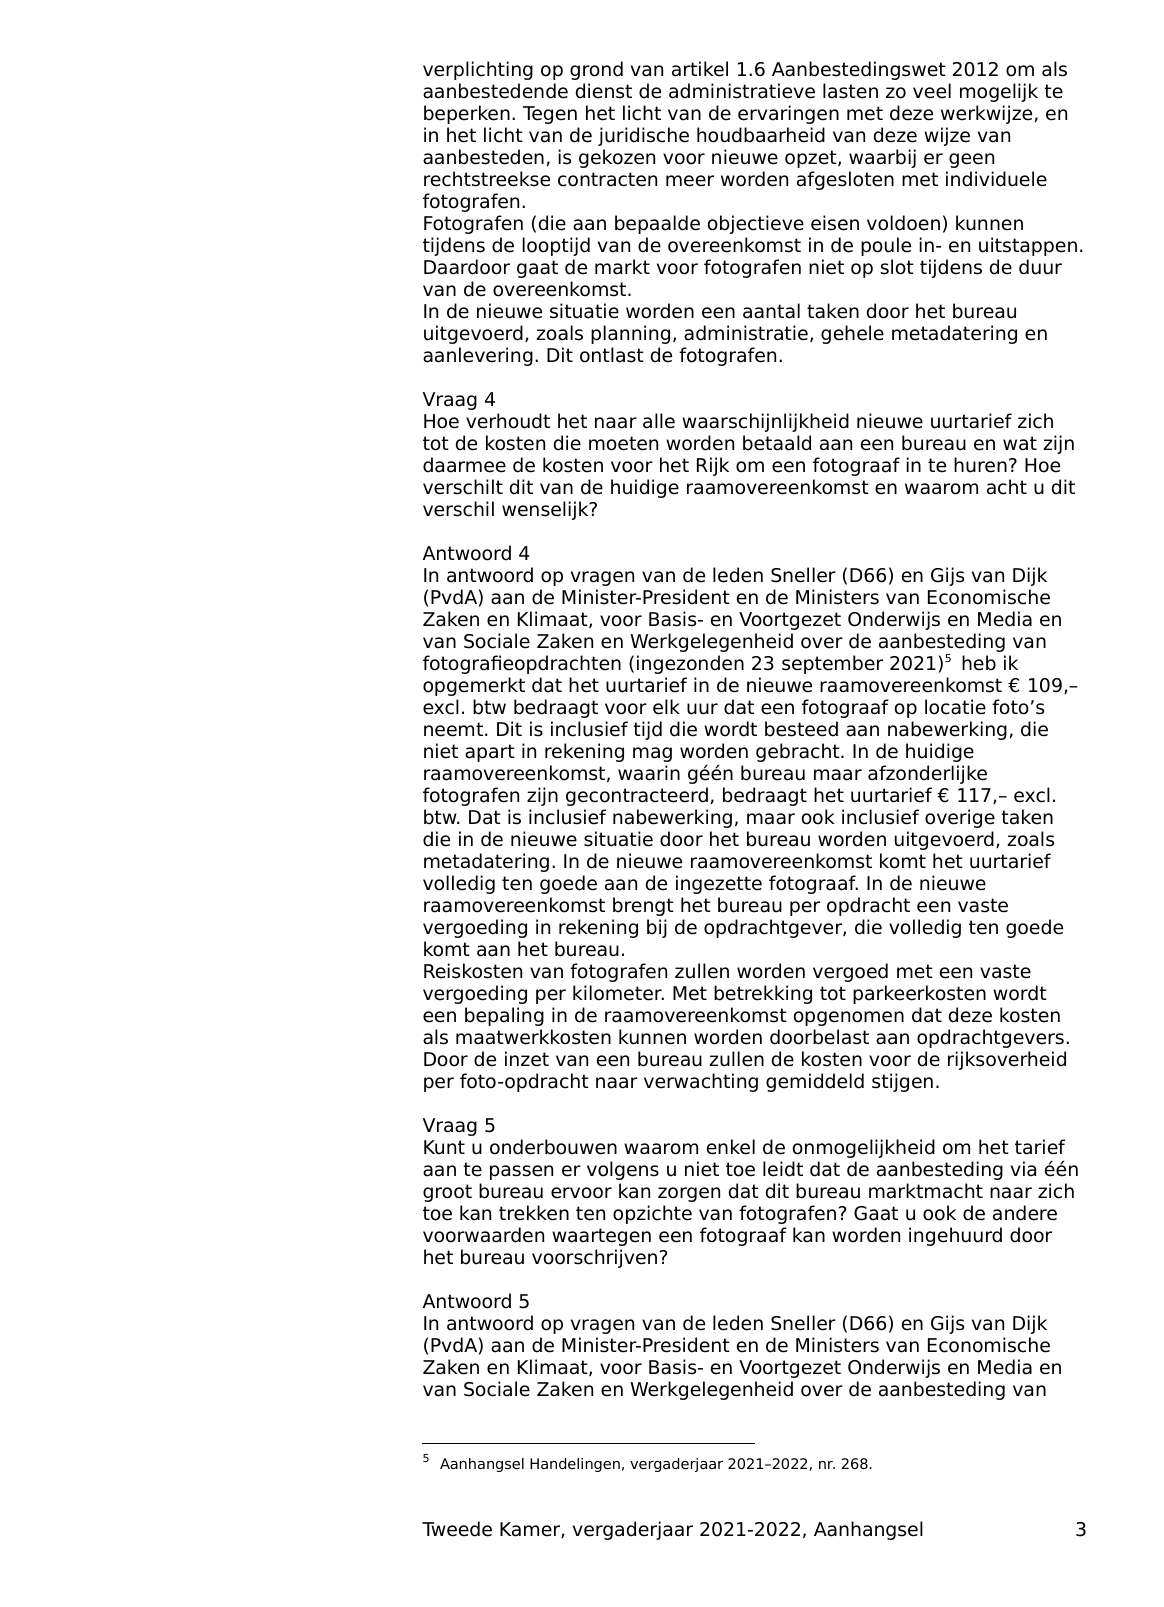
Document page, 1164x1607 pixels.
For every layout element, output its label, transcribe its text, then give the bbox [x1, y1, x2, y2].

text In de nieuwe situatie worden een aantal taken door het bureau uitgevoerd, zoals planning, administratie, gehele metadatering en aanlevering. Dit ontlast de fotografen. [422, 301, 1087, 367]
text In antwoord op vragen van de leden Sneller (D66) en Gijs van Dijk (PvdA) aan de Minister-President en de Ministers van Economische Zaken en Klimaat, voor Basis- en Voortgezet Onderwijs en Media en van Sociale Zaken en Werkgelegenheid over de aanbesteding van [422, 1313, 1087, 1401]
text In antwoord op vragen van de leden Sneller (D66) en Gijs van Dijk (PvdA) aan de Minister-President en de Ministers van Economische Zaken en Klimaat, voor Basis- en Voortgezet Onderwijs en Media en van Sociale Zaken en Werkgelegenheid over de aanbesteding van fotografieopdrachten (ingezonden 23 september 2021) heb ik opgemerkt dat het uurtarief in de nieuwe raamovereenkomst € 109,– excl. btw bedraagt voor elk uur dat een fotograaf op locatie foto’s neemt. Dit is inclusief tijd die wordt besteed aan nabewerking, die niet apart in rekening mag worden gebracht. In de huidige raamovereenkomst, waarin géén bureau maar afzonderlijke fotografen zijn gecontracteerd, bedraagt het uurtarief € 117,– excl. btw. Dat is inclusief nabewerking, maar ook inclusief overige taken die in de nieuwe situatie door het bureau worden uitgevoerd, zoals metadatering. In de nieuwe raamovereenkomst komt het uurtarief volledig ten goede aan de ingezette fotograaf. In de nieuwe raamovereenkomst brengt het bureau per opdracht een vaste vergoeding in rekening bij de opdrachtgever, die volledig ten goede komt aan het bureau. [422, 565, 1087, 961]
text Antwoord 5 [422, 1291, 1087, 1313]
text Hoe verhoudt het naar alle waarschijnlijkheid nieuwe uurtarief zich tot de kosten die moeten worden betaald aan een bureau en wat zijn daarmee de kosten voor het Rijk om een fotograaf in te huren? Hoe verschilt dit van de huidige raamovereenkomst en waarom acht u dit verschil wenselijk? [422, 411, 1087, 521]
text Vraag 4 [422, 389, 1087, 411]
text Reiskosten van fotografen zullen worden vergoed met een vaste vergoeding per kilometer. Met betrekking tot parkeerkosten wordt een bepaling in de raamovereenkomst opgenomen dat deze kosten als maatwerkkosten kunnen worden doorbelast aan opdrachtgevers. [422, 961, 1087, 1048]
text Antwoord 4 [422, 543, 1087, 565]
text Fotografen (die aan bepaalde objectieve eisen voldoen) kunnen tijdens de looptijd van de overeenkomst in de poule in- en uitstappen. Daardoor gaat de markt voor fotografen niet op slot tijdens de duur van de overeenkomst. [422, 213, 1087, 301]
text Kunt u onderbouwen waarom enkel de onmogelijkheid om het tarief aan te passen er volgens u niet toe leidt dat de aanbesteding via één groot bureau ervoor kan zorgen dat dit bureau marktmacht naar zich toe kan trekken ten opzichte van fotografen? Gaat u ook de andere voorwaarden waartegen een fotograaf kan worden ingehuurd door het bureau voorschrijven? [422, 1137, 1087, 1268]
text Aanhangsel Handelingen, vergaderjaar 2021–2022, nr. 268. [422, 1452, 1087, 1474]
text Door de inzet van een bureau zullen de kosten voor de rijksoverheid per foto-opdracht naar verwachting gemiddeld stijgen. [422, 1048, 1087, 1092]
text Vraag 5 [422, 1115, 1087, 1137]
text verplichting op grond van artikel 1.6 Aanbestedingswet 2012 om als aanbestedende dienst de administratieve lasten zo veel mogelijk te beperken. Tegen het licht van de ervaringen met deze werkwijze, en in het licht van de juridische houdbaarheid van deze wijze van aanbesteden, is gekozen voor nieuwe opzet, waarbij er geen rechtstreekse contracten meer worden afgesloten met individuele fotografen. [422, 59, 1087, 213]
